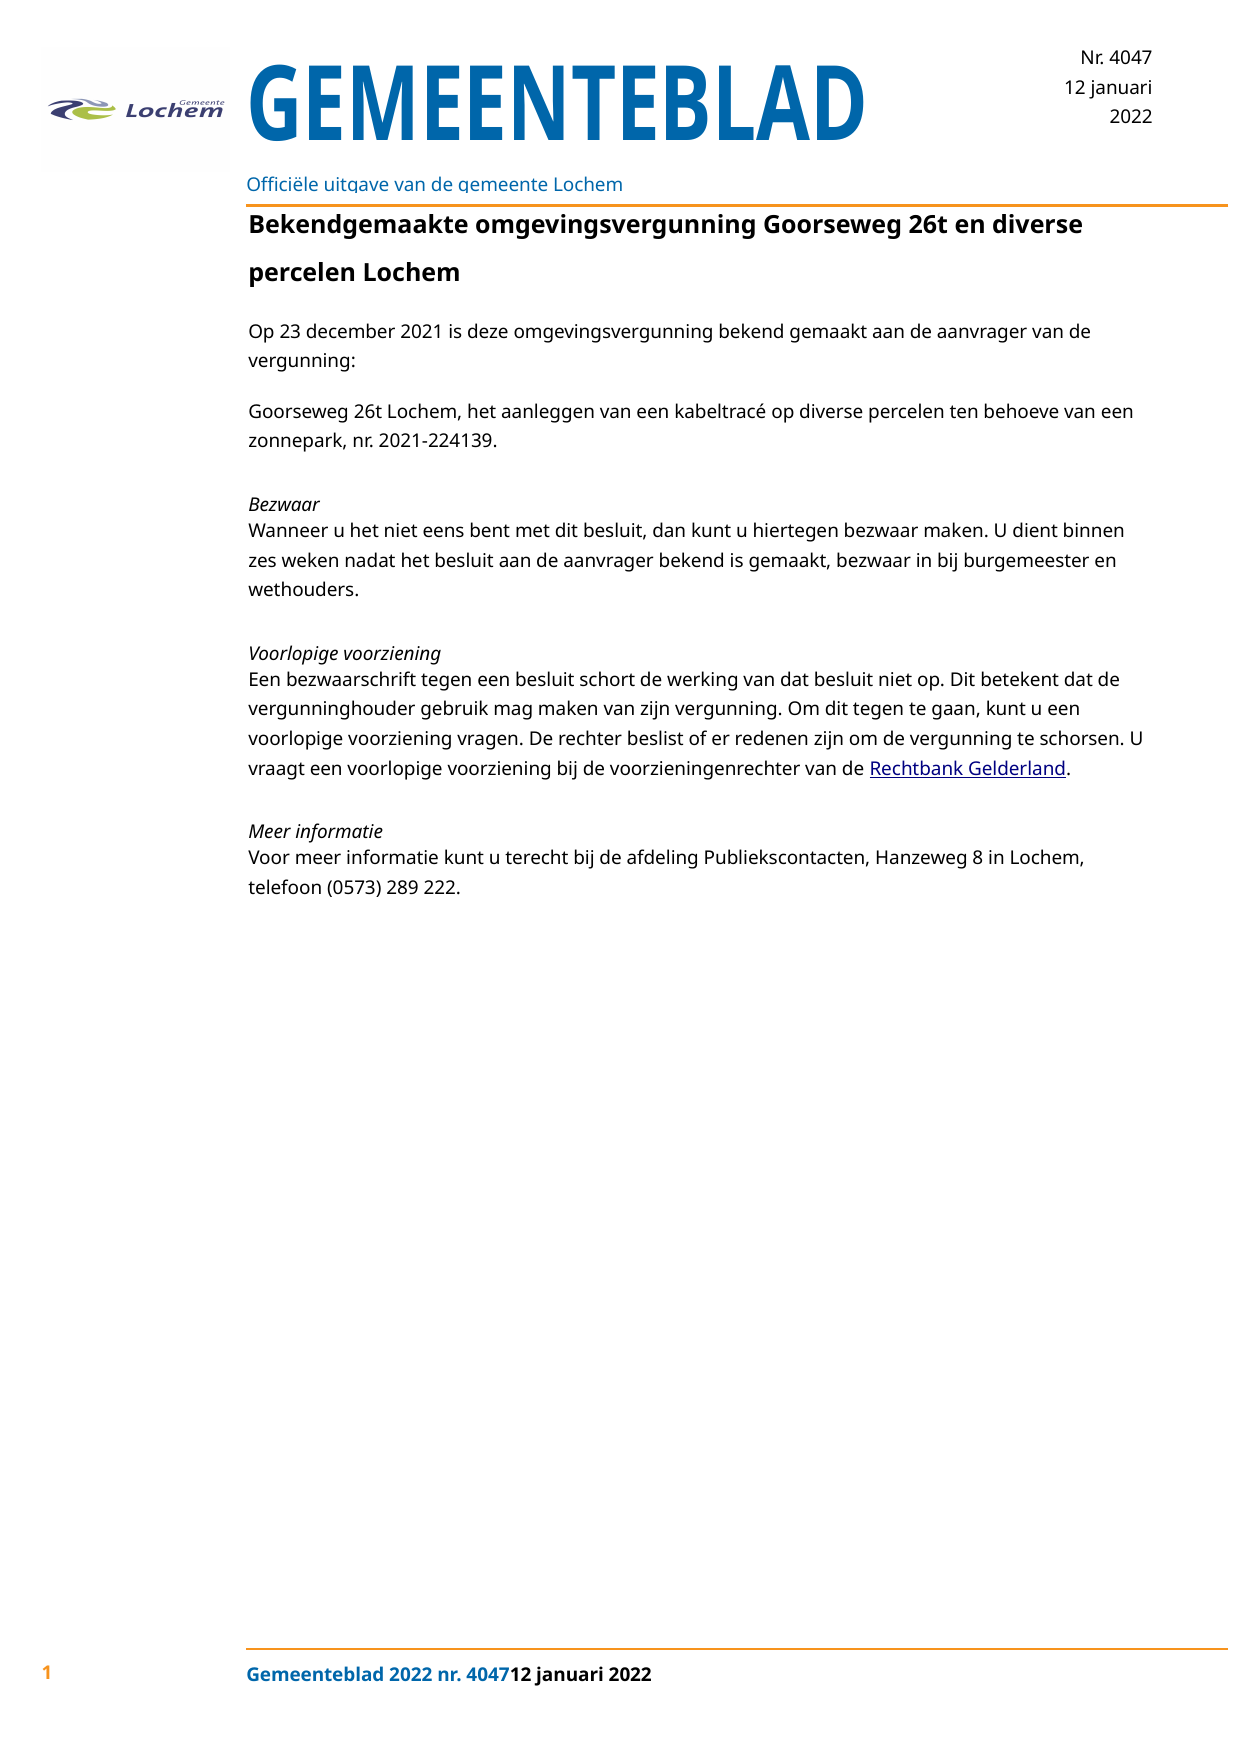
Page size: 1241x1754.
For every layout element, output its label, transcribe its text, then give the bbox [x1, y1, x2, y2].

text Voor meer informatie kunt u terecht bij de afdeling Publiekscontacten, Hanzeweg 8 in Lochem, telefoon (0573) 289 222. [248, 844, 1152, 900]
text Goorseweg 26t Lochem, het aanleggen van een kabeltracé op diverse percelen ten behoeve van een zonnepark, nr. 2021-224139. [248, 398, 1152, 453]
text Een bezwaarschrift tegen een besluit schort de werking van dat besluit niet op. Dit betekent dat de vergunninghouder gebruik mag maken van zijn vergunning. Om dit tegen te gaan, kunt u een voorlopige voorziening vragen. De rechter beslist of er redenen zijn om de vergunning te schorsen. U vraagt een voorlopige voorziening bij de voorzieningenrechter van de Rechtbank Gelderland. [248, 666, 1152, 781]
text Bezwaar [248, 491, 1152, 517]
text Bekendgemaakte omgevingsvergunning Goorseweg 26t en diverse percelen Lochem [248, 207, 1152, 288]
text Meer informatie [248, 819, 1152, 844]
text Wanneer u het niet eens bent met dit besluit, dan kunt u hiertegen bezwaar maken. U dient binnen zes weken nadat het besluit aan de aanvrager bekend is gemaakt, bezwaar in bij burgemeester en wethouders. [248, 517, 1152, 602]
text Voorlopige voorziening [248, 640, 1152, 666]
picture [41, 47, 231, 172]
text Op 23 december 2021 is deze omgevingsvergunning bekend gemaakt aan de aanvrager van de vergunning: [248, 318, 1152, 373]
